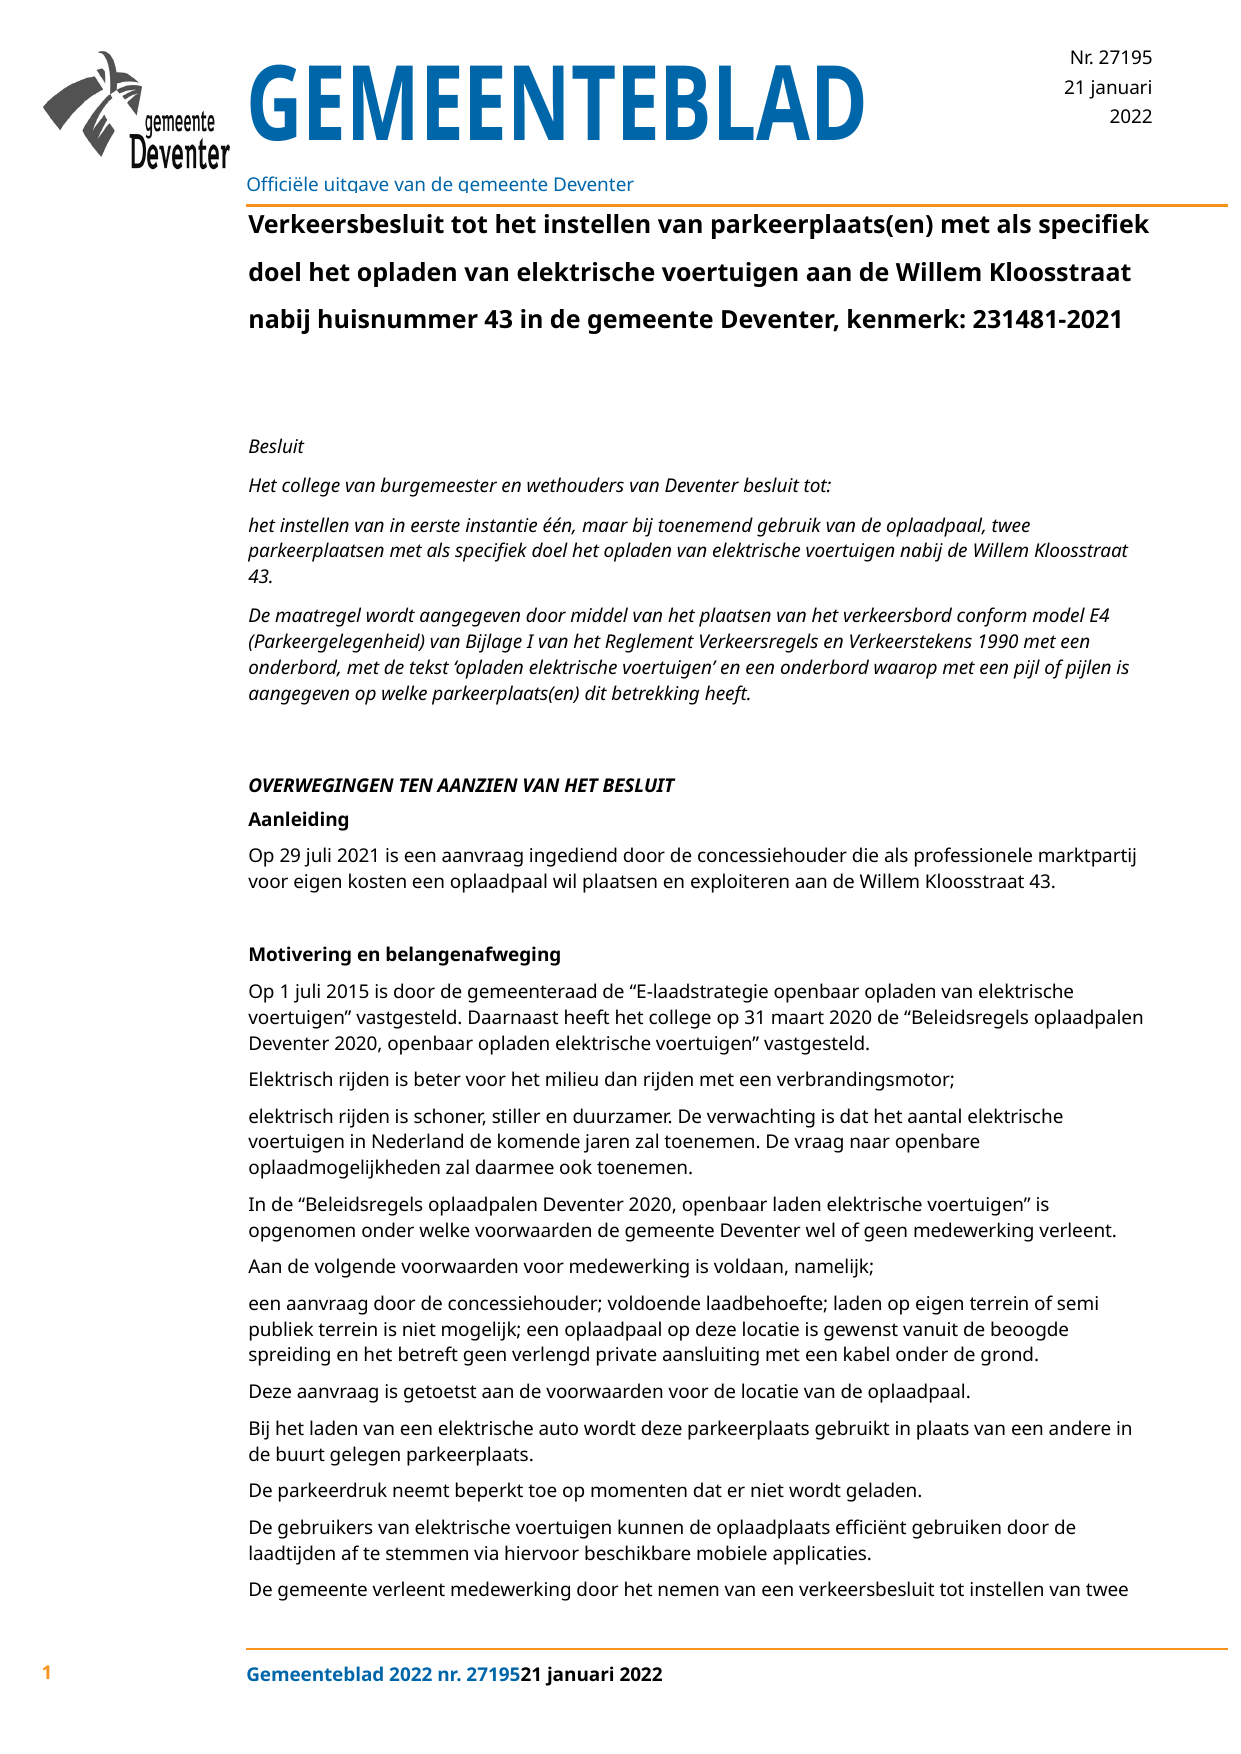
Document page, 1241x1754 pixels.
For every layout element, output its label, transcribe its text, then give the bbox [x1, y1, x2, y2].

text elektrisch rijden is schoner, stiller en duurzamer. De verwachting is dat het aantal elektrische voertuigen in Nederland de komende jaren zal toenemen. De vraag naar openbare oplaadmogelijkheden zal daarmee ook toenemen. [248, 1103, 1152, 1180]
text Motivering en belangenafweging [248, 942, 1152, 967]
text Verkeersbesluit tot het instellen van parkeerplaats(en) met als specifiek doel het opladen van elektrische voertuigen aan de Willem Kloosstraat nabij huisnummer 43 in de gemeente Deventer, kenmerk: 231481-2021 [248, 207, 1152, 336]
text Deze aanvraag is getoetst aan de voorwaarden voor de locatie van de oplaadpaal. [248, 1378, 1152, 1404]
text Elektrisch rijden is beter voor het milieu dan rijden met een verbrandingsmotor; [248, 1066, 1152, 1092]
text Op 1 juli 2015 is door de gemeenteraad de “E-laadstrategie openbaar opladen van elektrische voertuigen” vastgesteld. Daarnaast heeft het college op 31 maart 2020 de “Beleidsregels oplaadpalen Deventer 2020, openbaar opladen elektrische voertuigen” vastgesteld. [248, 978, 1152, 1055]
text het instellen van in eerste instantie één, maar bij toenemend gebruik van de oplaadpaal, twee parkeerplaatsen met als specifiek doel het opladen van elektrische voertuigen nabij de Willem Kloosstraat 43. [248, 512, 1152, 589]
text Bij het laden van een elektrische auto wordt deze parkeerplaats gebruikt in plaats van een andere in de buurt gelegen parkeerplaats. [248, 1415, 1152, 1466]
text Op 29 juli 2021 is een aanvraag ingediend door de concessiehouder die als professionele marktpartij voor eigen kosten een oplaadpaal wil plaatsen en exploiteren aan de Willem Kloosstraat 43. [248, 842, 1152, 894]
text De gemeente verleent medewerking door het nemen van een verkeersbesluit tot instellen van twee [248, 1576, 1152, 1602]
picture [41, 47, 231, 172]
text een aanvraag door de concessiehouder; voldoende laadbehoefte; laden op eigen terrein of semi publiek terrein is niet mogelijk; een oplaadpaal op deze locatie is gewenst vanuit de beoogde spreiding en het betreft geen verlengd private aansluiting met een kabel onder de grond. [248, 1290, 1152, 1367]
text In de “Beleidsregels oplaadpalen Deventer 2020, openbaar laden elektrische voertuigen” is opgenomen onder welke voorwaarden de gemeente Deventer wel of geen medewerking verleent. [248, 1191, 1152, 1243]
text Het college van burgemeester en wethouders van Deventer besluit tot: [248, 472, 1152, 498]
text De parkeerdruk neemt beperkt toe op momenten dat er niet wordt geladen. [248, 1477, 1152, 1503]
text Besluit [248, 433, 1152, 459]
text De maatregel wordt aangegeven door middel van het plaatsen van het verkeersbord conform model E4 (Parkeergelegenheid) van Bijlage I van het Reglement Verkeersregels en Verkeerstekens 1990 met een onderbord, met de tekst ‘opladen elektrische voertuigen’ en een onderbord waarop met een pijl of pijlen is aangegeven op welke parkeerplaats(en) dit betrekking heeft. [248, 602, 1152, 705]
text Aanleiding [248, 806, 1152, 832]
text De gebruikers van elektrische voertuigen kunnen de oplaadplaats efficiënt gebruiken door de laadtijden af te stemmen via hiervoor beschikbare mobiele applicaties. [248, 1514, 1152, 1566]
text OVERWEGINGEN TEN AANZIEN VAN HET BESLUIT [248, 772, 1152, 797]
text Aan de volgende voorwaarden voor medewerking is voldaan, namelijk; [248, 1253, 1152, 1279]
